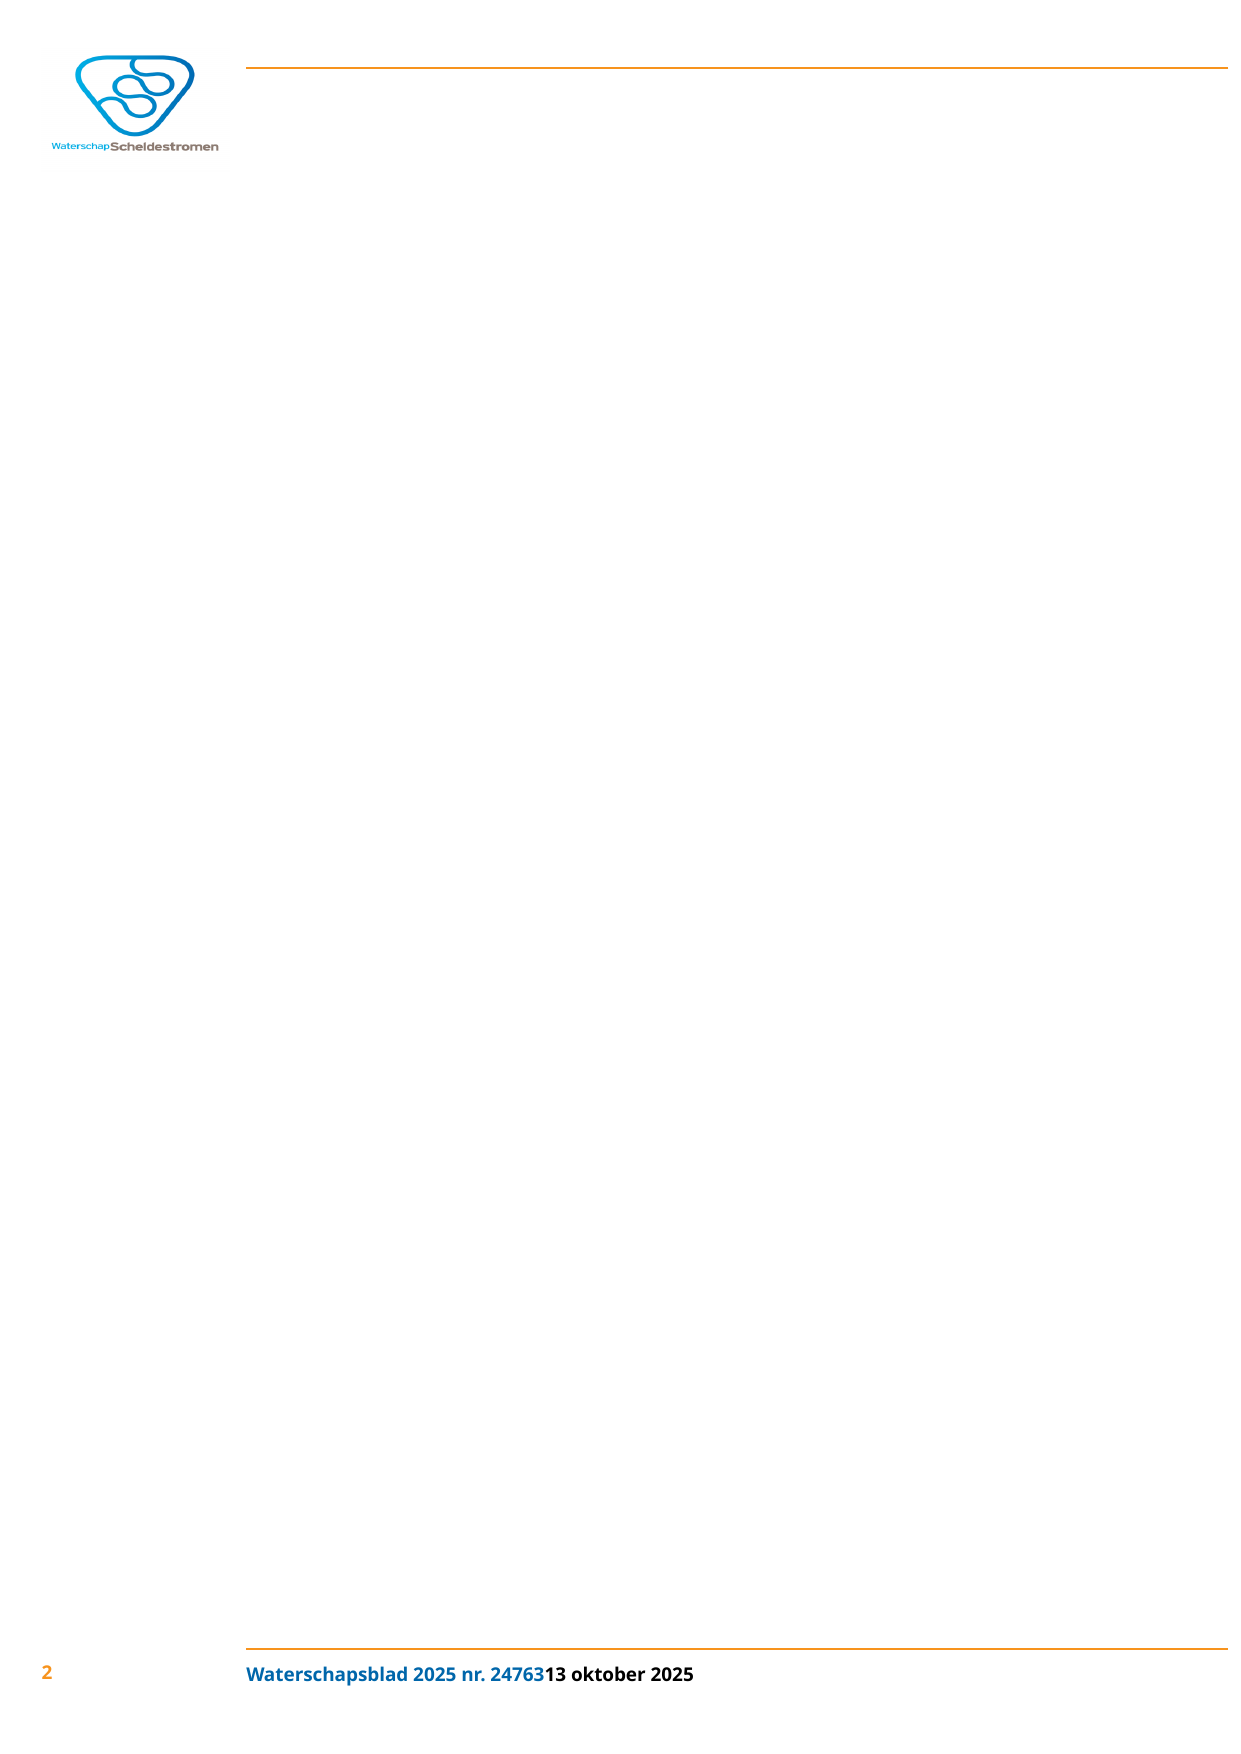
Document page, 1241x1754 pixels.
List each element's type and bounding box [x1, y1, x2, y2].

picture [41, 47, 231, 172]
